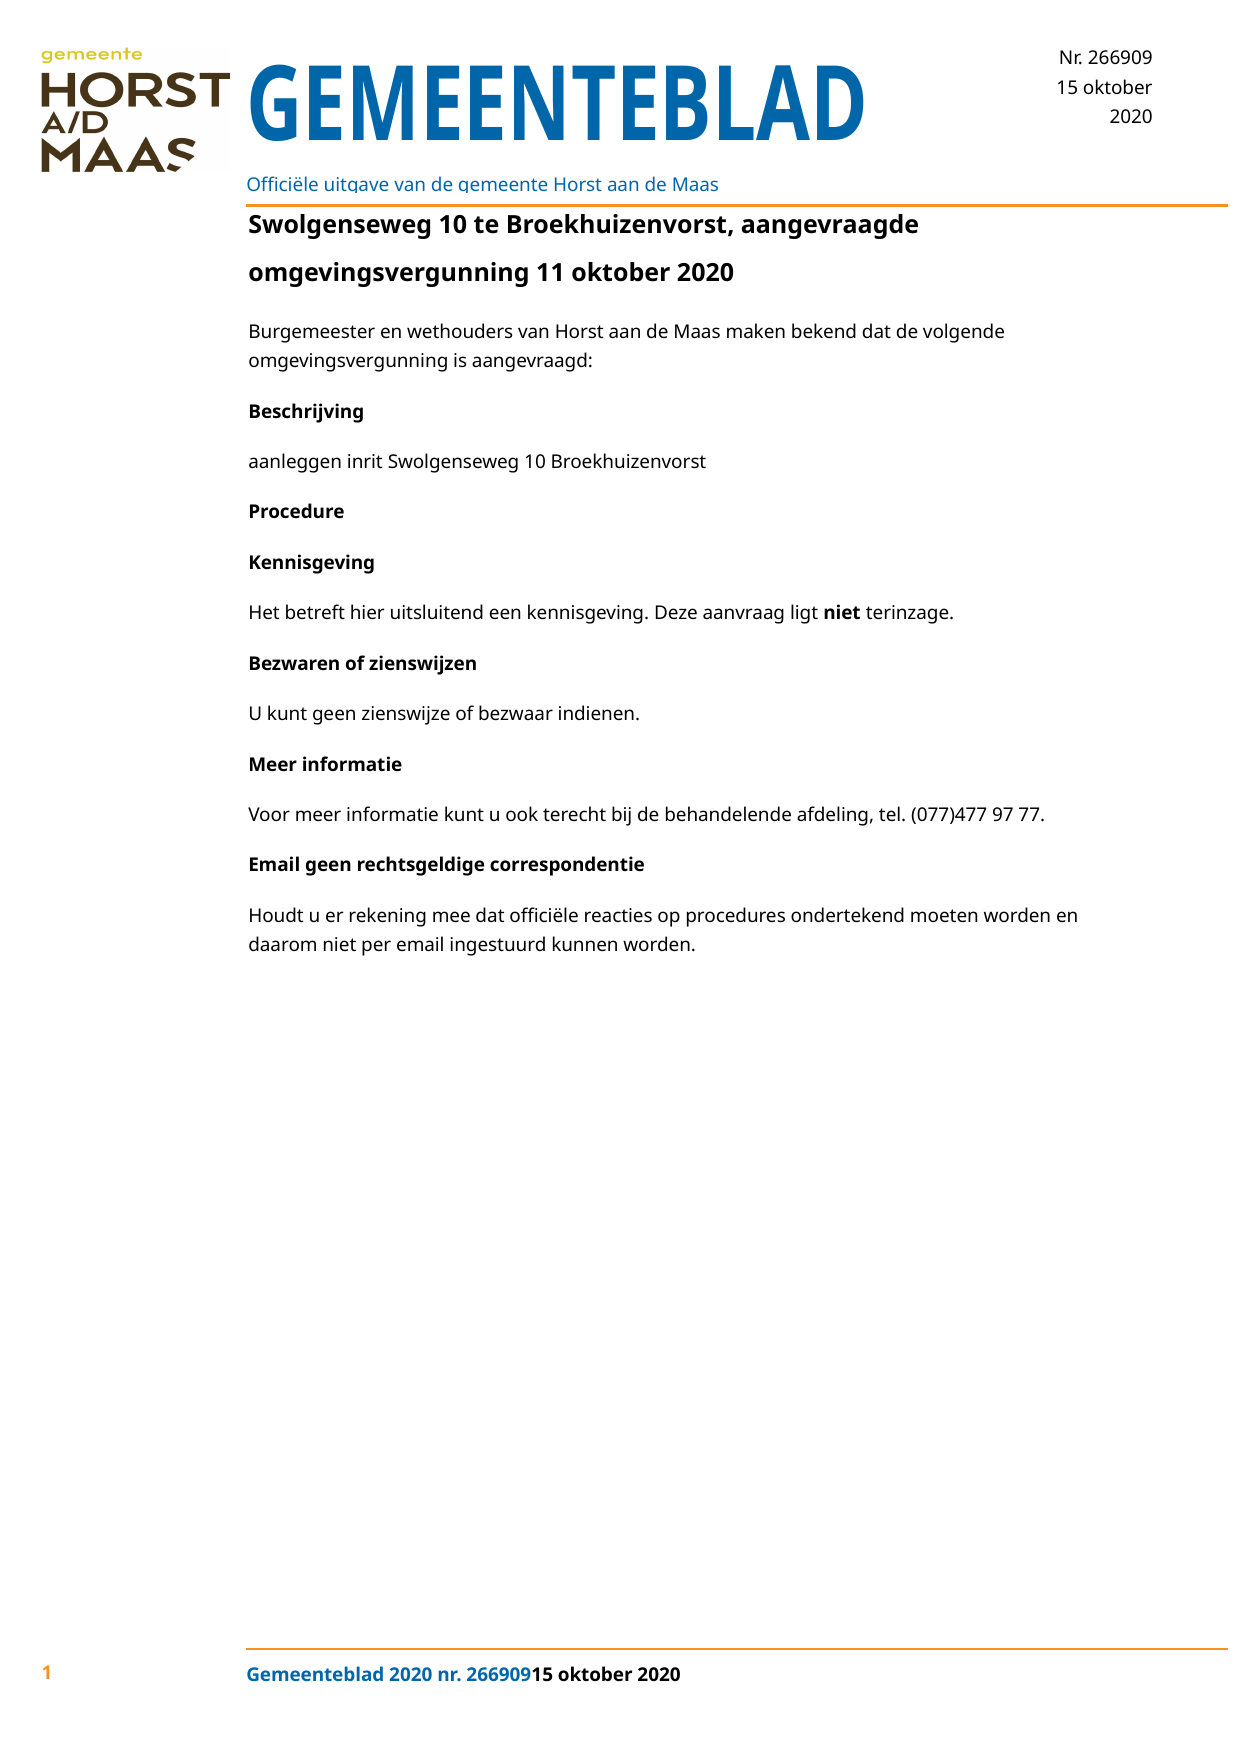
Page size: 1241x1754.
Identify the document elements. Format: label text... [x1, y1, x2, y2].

text Email geen rechtsgeldige correspondentie [248, 852, 1152, 877]
text Houdt u er rekening mee dat officiële reacties op procedures ondertekend moeten worden en daarom niet per email ingestuurd kunnen worden. [248, 902, 1152, 957]
text U kunt geen zienswijze of bezwaar indienen. [248, 700, 1152, 726]
text Beschrijving [248, 398, 1152, 424]
text Swolgenseweg 10 te Broekhuizenvorst, aangevraagde omgevingsvergunning 11 oktober 2020 [248, 207, 1152, 288]
text aanleggen inrit Swolgenseweg 10 Broekhuizenvorst [248, 448, 1152, 474]
picture [41, 47, 231, 172]
text Het betreft hier uitsluitend een kennisgeving. Deze aanvraag ligt niet terinzage. [248, 599, 1152, 625]
text Bezwaren of zienswijzen [248, 650, 1152, 676]
text Procedure [248, 499, 1152, 524]
text Kennisgeving [248, 549, 1152, 575]
text Voor meer informatie kunt u ook terecht bij de behandelende afdeling, tel. (077)477 97 77. [248, 801, 1152, 827]
text Burgemeester en wethouders van Horst aan de Maas maken bekend dat de volgende omgevingsvergunning is aangevraagd: [248, 318, 1152, 373]
text Meer informatie [248, 751, 1152, 777]
